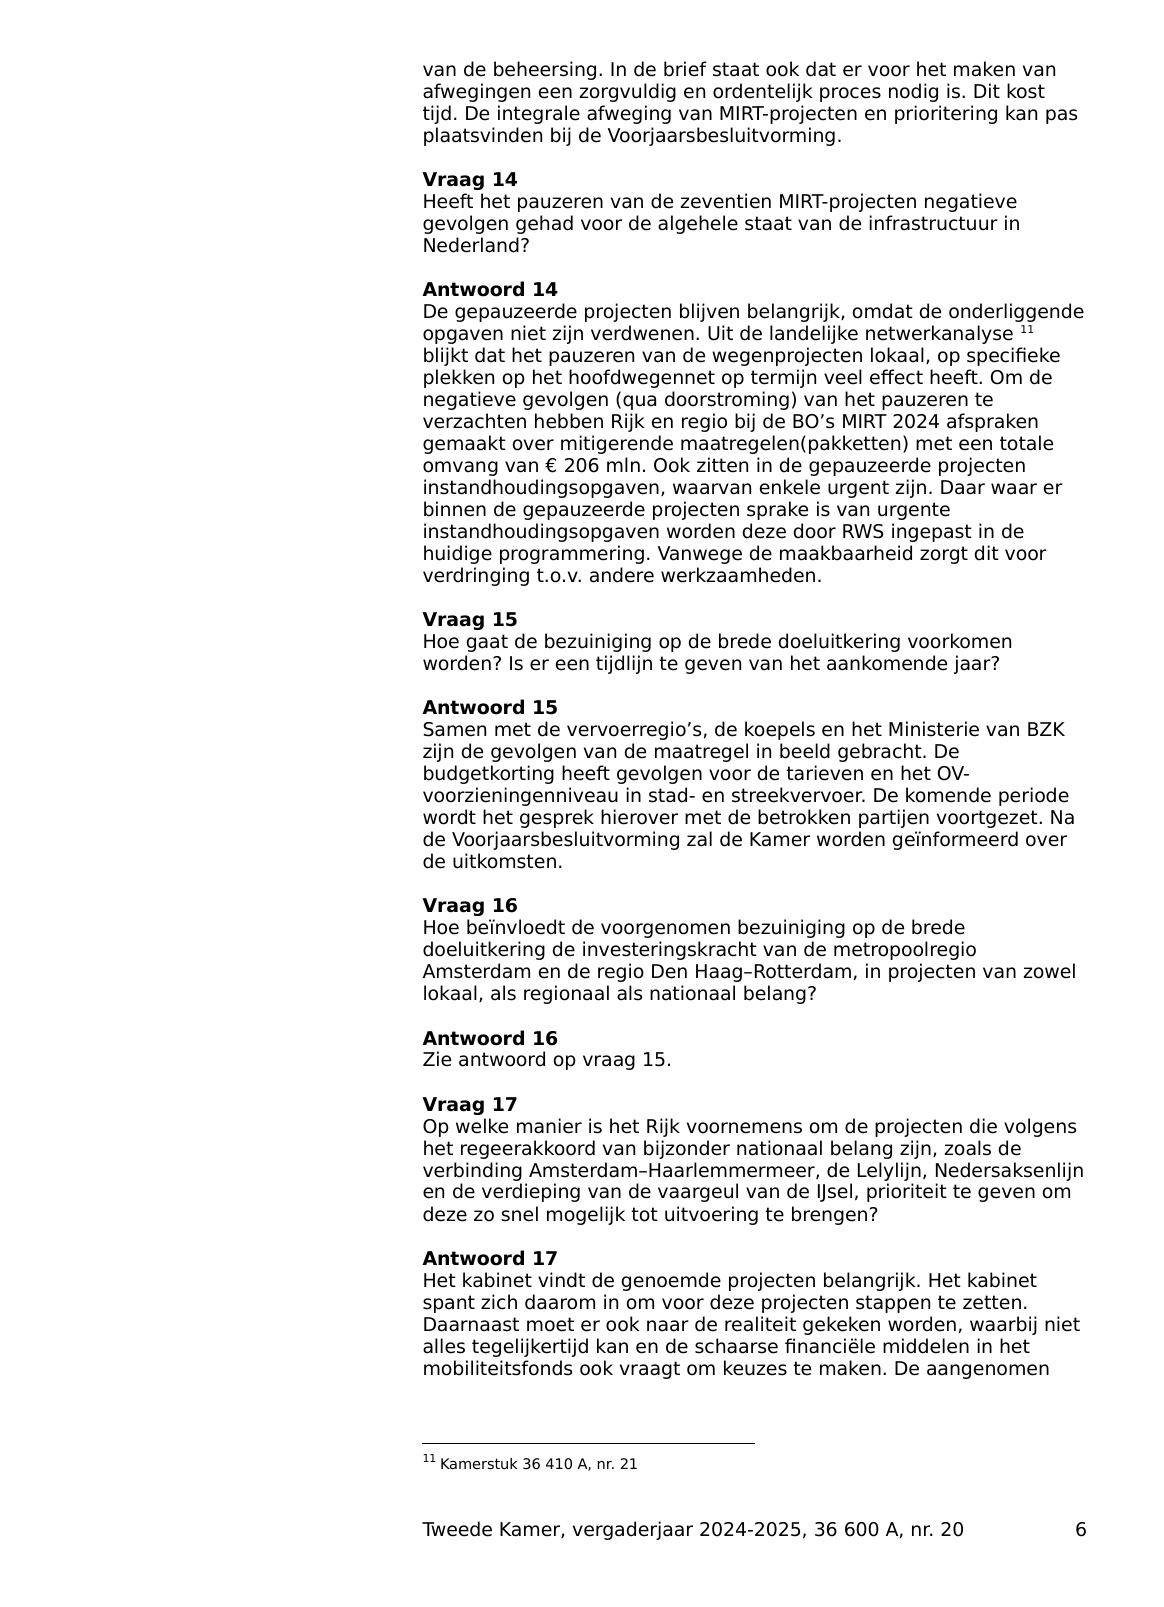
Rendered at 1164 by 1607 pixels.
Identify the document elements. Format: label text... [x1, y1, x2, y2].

text Zie antwoord op vraag 15. [422, 1049, 1087, 1071]
text Kamerstuk 36 410 A, nr. 21 [422, 1452, 1087, 1474]
text Vraag 17 [422, 1093, 1087, 1116]
text Hoe beïnvloedt de voorgenomen bezuiniging op de brede doeluitkering de investeringskracht van de metropoolregio Amsterdam en de regio Den Haag–Rotterdam, in projecten van zowel lokaal, als regionaal als nationaal belang? [422, 917, 1087, 1005]
text Samen met de vervoerregio’s, de koepels en het Ministerie van BZK zijn de gevolgen van de maatregel in beeld gebracht. De budgetkorting heeft gevolgen voor de tarieven en het OV-voorzieningenniveau in stad- en streekvervoer. De komende periode wordt het gesprek hierover met de betrokken partijen voortgezet. Na de Voorjaarsbesluitvorming zal de Kamer worden geïnformeerd over de uitkomsten. [422, 719, 1087, 873]
text Vraag 14 [422, 169, 1087, 191]
text Antwoord 17 [422, 1248, 1087, 1269]
text Vraag 16 [422, 895, 1087, 917]
text van de beheersing. In de brief staat ook dat er voor het maken van afwegingen een zorgvuldig en ordentelijk proces nodig is. Dit kost tijd. De integrale afweging van MIRT-projecten en prioritering kan pas plaatsvinden bij de Voorjaarsbesluitvorming. [422, 59, 1087, 147]
text Antwoord 14 [422, 279, 1087, 301]
text Hoe gaat de bezuiniging op de brede doeluitkering voorkomen worden? Is er een tijdlijn te geven van het aankomende jaar? [422, 631, 1087, 675]
text Vraag 15 [422, 609, 1087, 631]
text Heeft het pauzeren van de zeventien MIRT-projecten negatieve gevolgen gehad voor de algehele staat van de infrastructuur in Nederland? [422, 191, 1087, 257]
text Het kabinet vindt de genoemde projecten belangrijk. Het kabinet spant zich daarom in om voor deze projecten stappen te zetten. Daarnaast moet er ook naar de realiteit gekeken worden, waarbij niet alles tegelijkertijd kan en de schaarse financiële middelen in het mobiliteitsfonds ook vraagt om keuzes te maken. De aangenomen [422, 1269, 1087, 1379]
text Antwoord 15 [422, 697, 1087, 719]
text Op welke manier is het Rijk voornemens om de projecten die volgens het regeerakkoord van bijzonder nationaal belang zijn, zoals de verbinding Amsterdam–Haarlemmermeer, de Lelylijn, Nedersaksenlijn en de verdieping van de vaargeul van de IJsel, prioriteit te geven om deze zo snel mogelijk tot uitvoering te brengen? [422, 1116, 1087, 1225]
text Antwoord 16 [422, 1027, 1087, 1049]
text De gepauzeerde projecten blijven belangrijk, omdat de onderliggende opgaven niet zijn verdwenen. Uit de landelijke netwerkanalyse blijkt dat het pauzeren van de wegenprojecten lokaal, op specifieke plekken op het hoofdwegennet op termijn veel effect heeft. Om de negatieve gevolgen (qua doorstroming) van het pauzeren te verzachten hebben Rijk en regio bij de BO’s MIRT 2024 afspraken gemaakt over mitigerende maatregelen(pakketten) met een totale omvang van € 206 mln. Ook zitten in de gepauzeerde projecten instandhoudingsopgaven, waarvan enkele urgent zijn. Daar waar er binnen de gepauzeerde projecten sprake is van urgente instandhoudingsopgaven worden deze door RWS ingepast in de huidige programmering. Vanwege de maakbaarheid zorgt dit voor verdringing t.o.v. andere werkzaamheden. [422, 301, 1087, 587]
